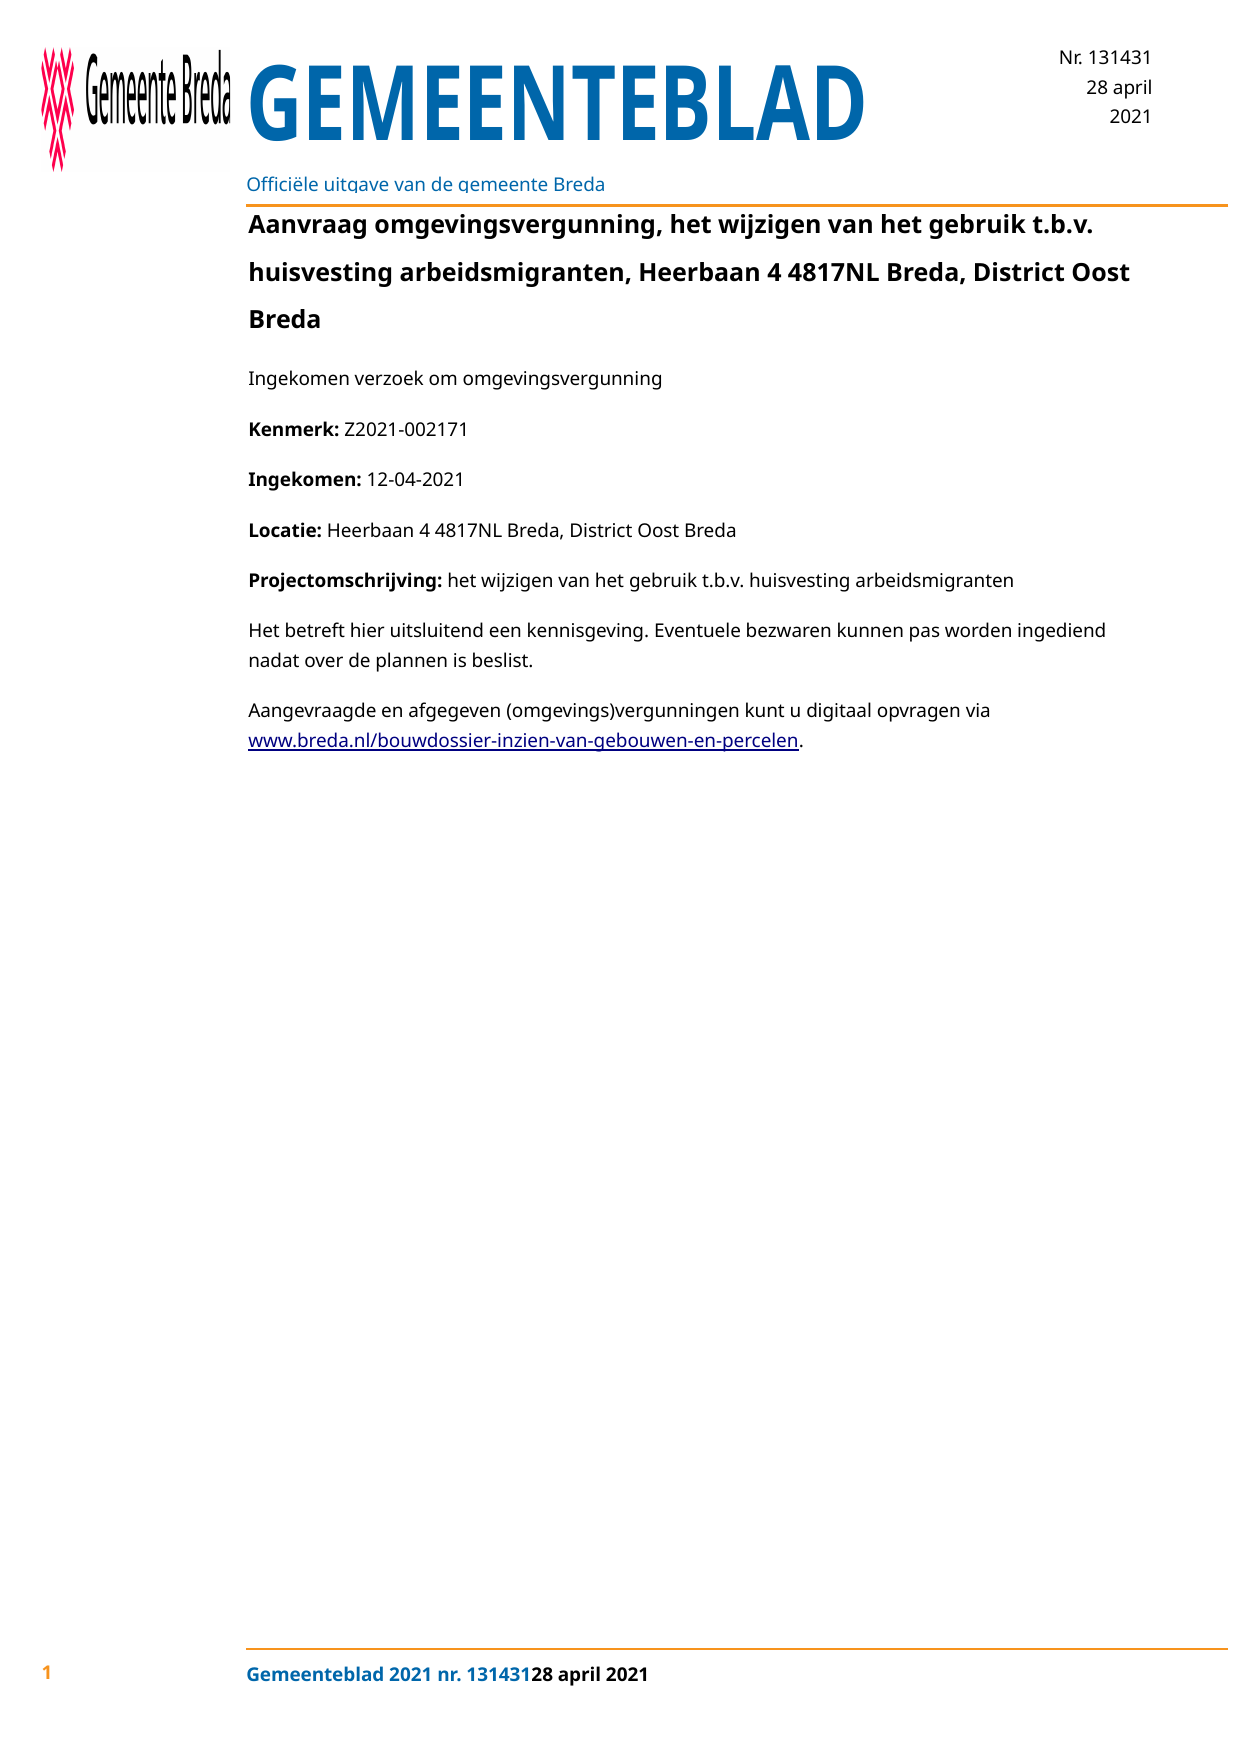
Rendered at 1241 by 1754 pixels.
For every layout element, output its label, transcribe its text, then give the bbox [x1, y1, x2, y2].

text Kenmerk: Z2021-002171 [248, 416, 1152, 442]
text Het betreft hier uitsluitend een kennisgeving. Eventuele bezwaren kunnen pas worden ingediend nadat over de plannen is beslist. [248, 618, 1152, 673]
text Aangevraagde en afgegeven (omgevings)vergunningen kunt u digitaal opvragen via www.breda.nl/bouwdossier-inzien-van-gebouwen-en-percelen. [248, 698, 1152, 753]
text Ingekomen verzoek om omgevingsvergunning [248, 366, 1152, 391]
text Ingekomen: 12-04-2021 [248, 466, 1152, 492]
picture [41, 47, 231, 172]
text Aanvraag omgevingsvergunning, het wijzigen van het gebruik t.b.v. huisvesting arbeidsmigranten, Heerbaan 4 4817NL Breda, District Oost Breda [248, 207, 1152, 336]
text Projectomschrijving: het wijzigen van het gebruik t.b.v. huisvesting arbeidsmigranten [248, 567, 1152, 593]
text Locatie: Heerbaan 4 4817NL Breda, District Oost Breda [248, 517, 1152, 542]
